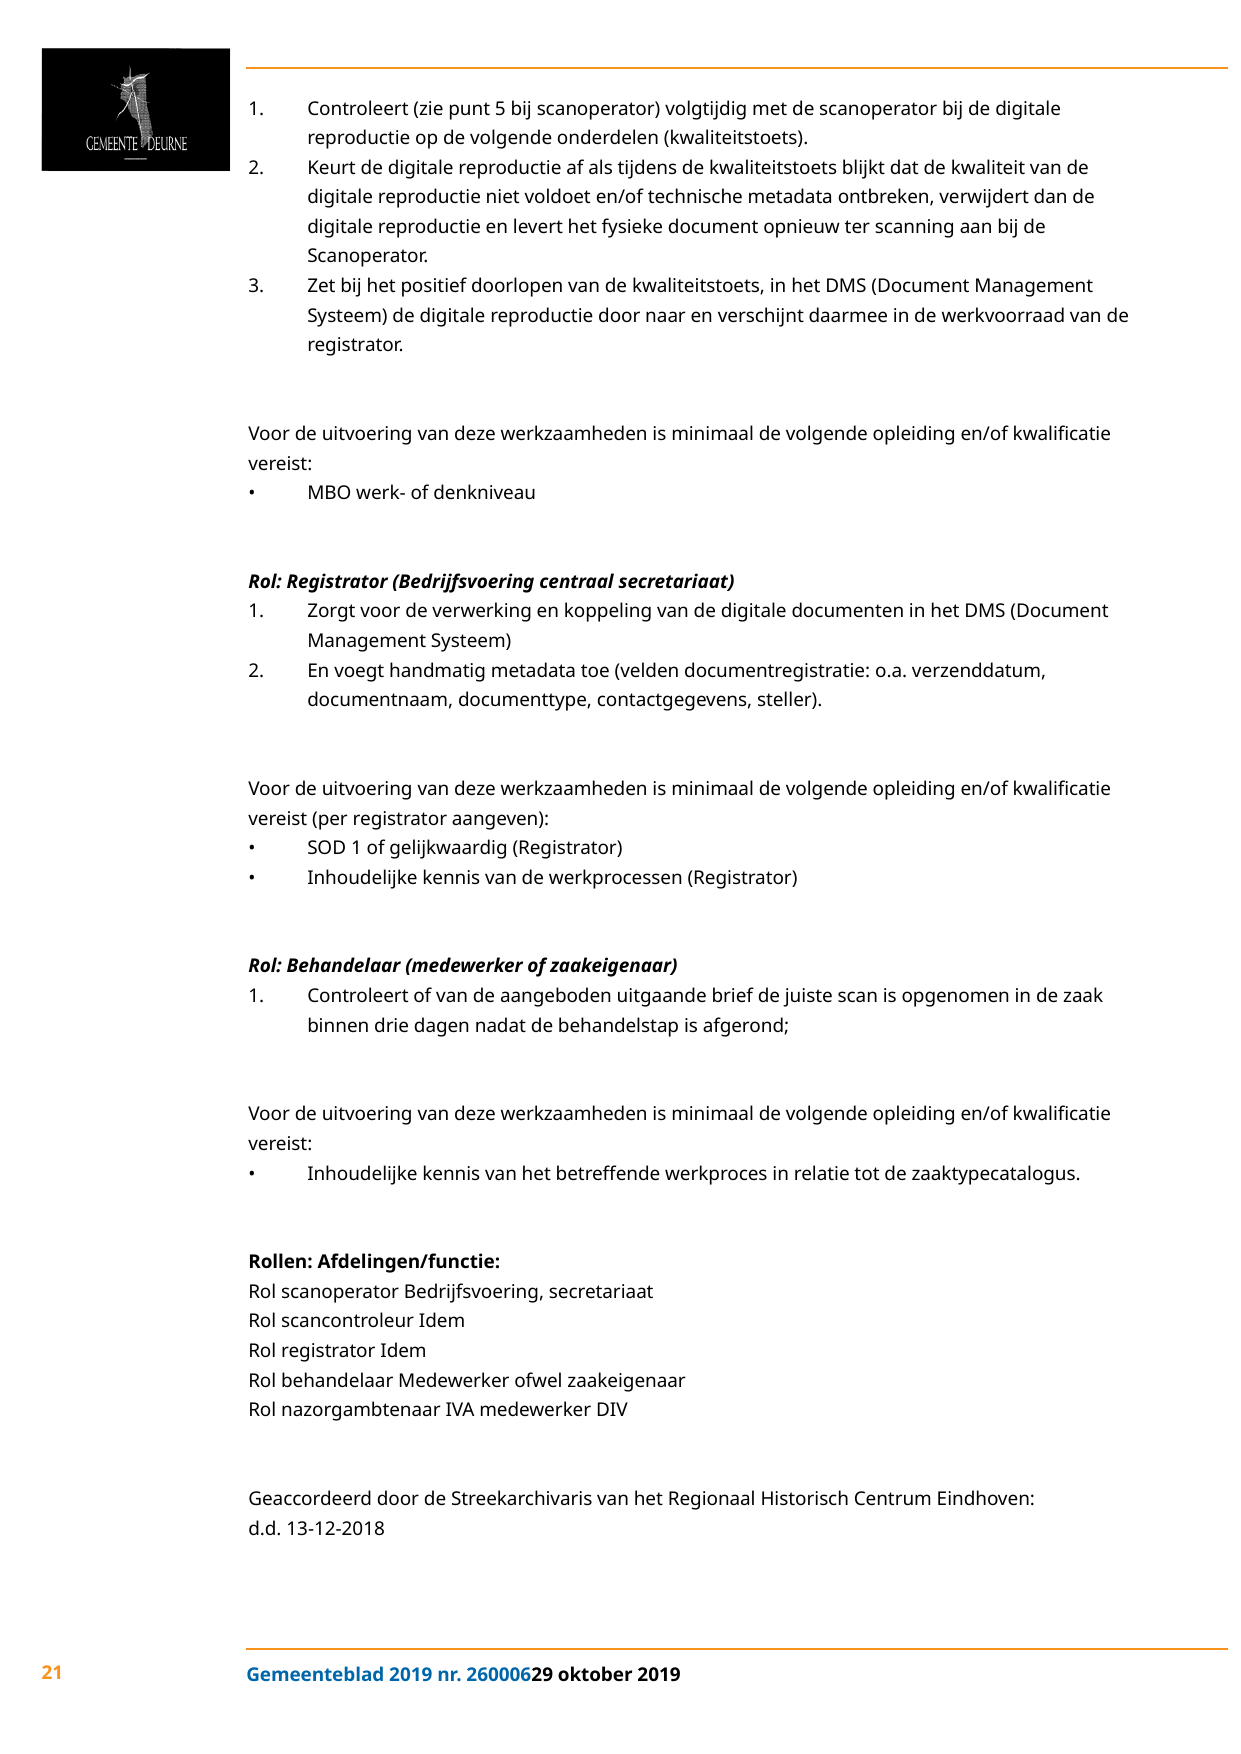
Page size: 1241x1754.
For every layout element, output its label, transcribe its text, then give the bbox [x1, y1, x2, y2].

text Voor de uitvoering van deze werkzaamheden is minimaal de volgende opleiding en/of kwalificatie vereist (per registrator aangeven): [248, 775, 1152, 831]
text Rol behandelaar Medewerker ofwel zaakeigenaar [248, 1367, 1152, 1393]
text Voor de uitvoering van deze werkzaamheden is minimaal de volgende opleiding en/of kwalificatie vereist: [248, 1101, 1152, 1156]
text Rol scanoperator Bedrijfsvoering, secretariaat [248, 1278, 1152, 1304]
text Rollen: Afdelingen/functie: [248, 1248, 1152, 1274]
text Rol registrator Idem [248, 1337, 1152, 1363]
list Inhoudelijke kennis van het betreffende werkproces in relatie tot de zaaktypecatalogus. [248, 1160, 1152, 1186]
text Geaccordeerd door de Streekarchivaris van het Regionaal Historisch Centrum Eindhoven: [248, 1485, 1152, 1511]
list Inhoudelijke kennis van de werkprocessen (Registrator) [248, 864, 1152, 890]
text Rol: Registrator (Bedrijfsvoering centraal secretariaat) [248, 568, 1152, 594]
picture [41, 47, 231, 172]
list Controleert (zie punt 5 bij scanoperator) volgtijdig met de scanoperator bij de digitale reproductie op de volgende onderdelen (kwaliteitstoets). [248, 95, 1152, 150]
list Keurt de digitale reproductie af als tijdens de kwaliteitstoets blijkt dat de kwaliteit van de digitale reproductie niet voldoet en/of technische metadata ontbreken, verwijdert dan de digitale reproductie en levert het fysieke document opnieuw ter scanning aan bij de Scanoperator. [248, 154, 1152, 268]
text Rol scancontroleur Idem [248, 1308, 1152, 1333]
list SOD 1 of gelijkwaardig (Registrator) [248, 834, 1152, 860]
list Controleert of van de aangeboden uitgaande brief de juiste scan is opgenomen in de zaak binnen drie dagen nadat de behandelstap is afgerond; [248, 982, 1152, 1038]
list Zet bij het positief doorlopen van de kwaliteitstoets, in het DMS (Document Management Systeem) de digitale reproductie door naar en verschijnt daarmee in de werkvoorraad van de registrator. [248, 272, 1152, 357]
list MBO werk- of denkniveau [248, 479, 1152, 505]
list En voegt handmatig metadata toe (velden documentregistratie: o.a. verzenddatum, documentnaam, documenttype, contactgegevens, steller). [248, 657, 1152, 712]
text Voor de uitvoering van deze werkzaamheden is minimaal de volgende opleiding en/of kwalificatie vereist: [248, 420, 1152, 476]
text Rol nazorgambtenaar IVA medewerker DIV [248, 1396, 1152, 1422]
text d.d. 13-12-2018 [248, 1515, 1152, 1541]
text Rol: Behandelaar (medewerker of zaakeigenaar) [248, 953, 1152, 978]
list Zorgt voor de verwerking en koppeling van de digitale documenten in het DMS (Document Management Systeem) [248, 598, 1152, 653]
